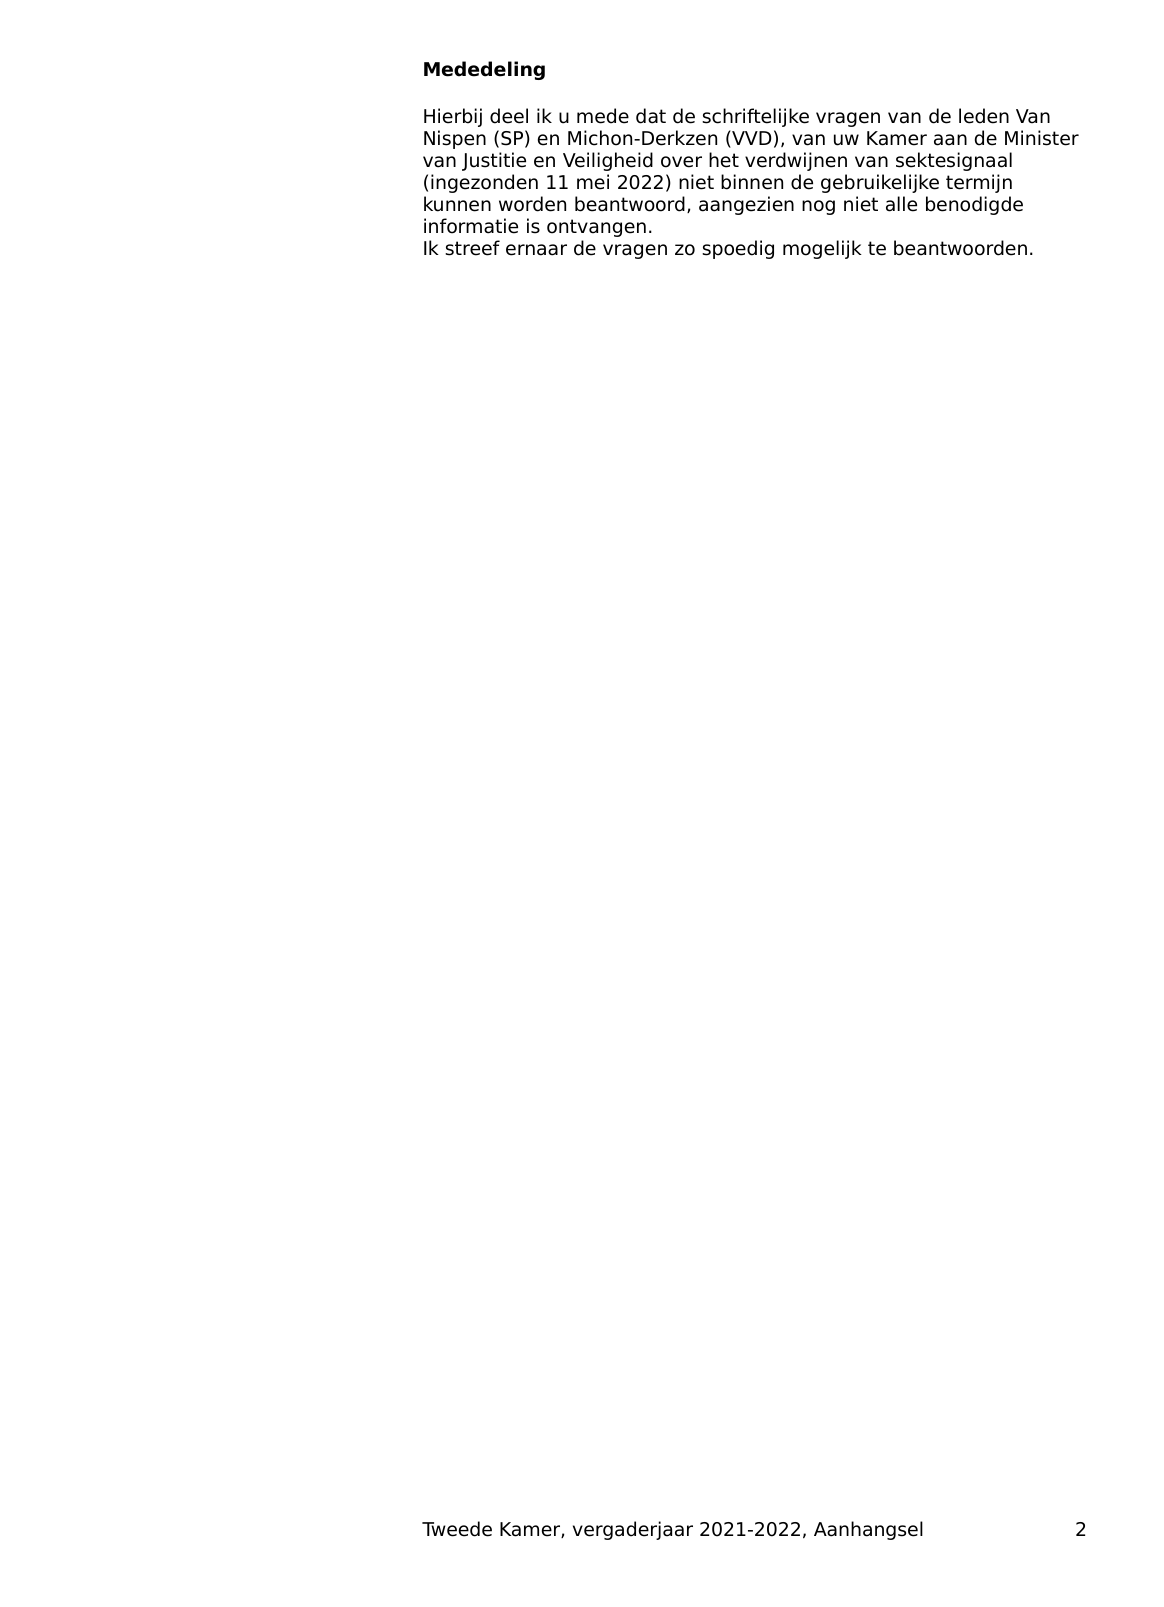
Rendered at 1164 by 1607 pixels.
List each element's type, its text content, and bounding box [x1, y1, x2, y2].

text Ik streef ernaar de vragen zo spoedig mogelijk te beantwoorden. [422, 238, 1087, 260]
subtitle Mededeling [422, 59, 1087, 81]
text Hierbij deel ik u mede dat de schriftelijke vragen van de leden Van Nispen (SP) en Michon-Derkzen (VVD), van uw Kamer aan de Minister van Justitie en Veiligheid over het verdwijnen van sektesignaal (ingezonden 11 mei 2022) niet binnen de gebruikelijke termijn kunnen worden beantwoord, aangezien nog niet alle benodigde informatie is ontvangen. [422, 106, 1087, 238]
